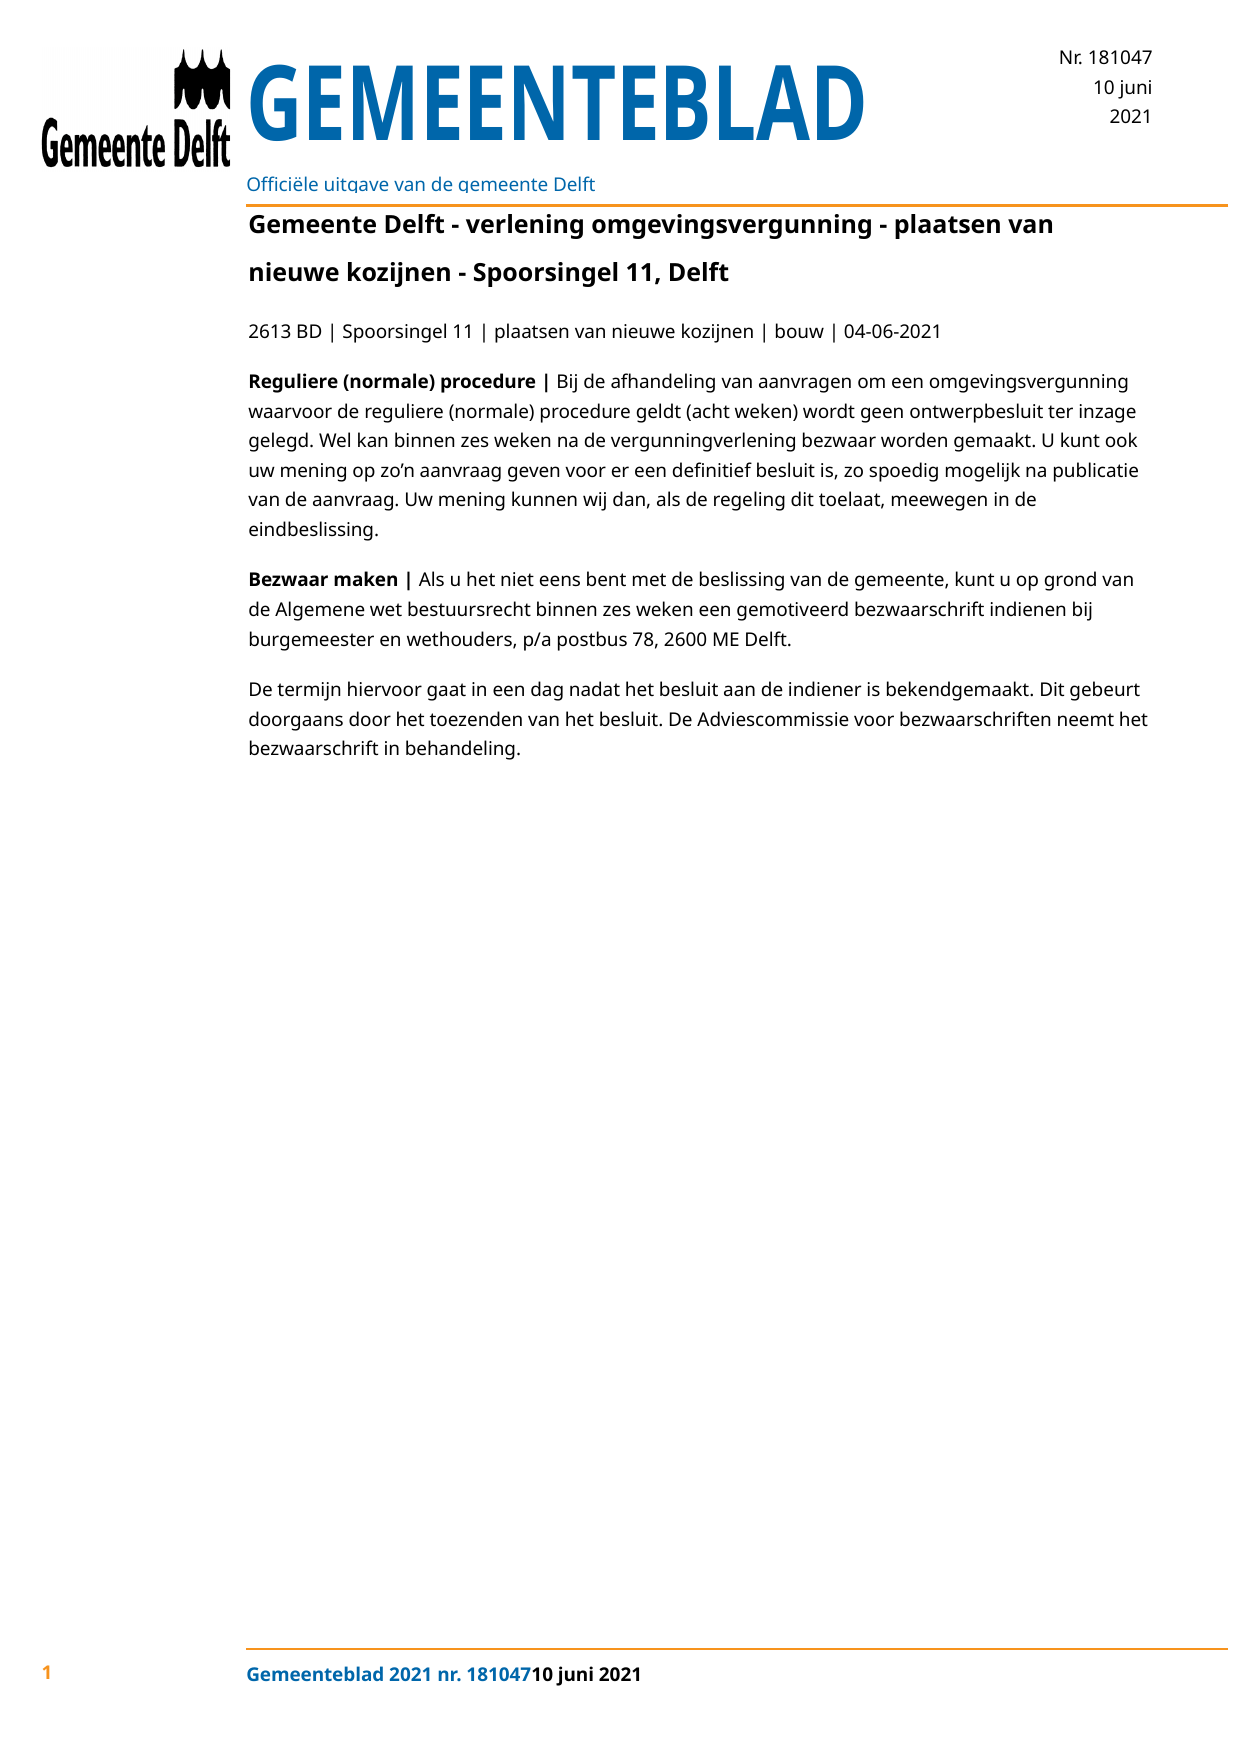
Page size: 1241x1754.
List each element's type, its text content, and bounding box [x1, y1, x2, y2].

text 2613 BD | Spoorsingel 11 | plaatsen van nieuwe kozijnen | bouw | 04-06-2021 [248, 318, 1152, 344]
text De termijn hiervoor gaat in een dag nadat het besluit aan de indiener is bekendgemaakt. Dit gebeurt doorgaans door het toezenden van het besluit. De Adviescommissie voor bezwaarschriften neemt het bezwaarschrift in behandeling. [248, 676, 1152, 761]
text Bezwaar maken | Als u het niet eens bent met de beslissing van de gemeente, kunt u op grond van de Algemene wet bestuursrecht binnen zes weken een gemotiveerd bezwaarschrift indienen bij burgemeester en wethouders, p/a postbus 78, 2600 ME Delft. [248, 567, 1152, 652]
text Reguliere (normale) procedure | Bij de afhandeling van aanvragen om een omgevingsvergunning waarvoor de reguliere (normale) procedure geldt (acht weken) wordt geen ontwerpbesluit ter inzage gelegd. Wel kan binnen zes weken na de vergunningverlening bezwaar worden gemaakt. U kunt ook uw mening op zo’n aanvraag geven voor er een definitief besluit is, zo spoedig mogelijk na publicatie van de aanvraag. Uw mening kunnen wij dan, als de regeling dit toelaat, meewegen in de eindbeslissing. [248, 368, 1152, 542]
picture [41, 47, 231, 172]
text Gemeente Delft - verlening omgevingsvergunning - plaatsen van nieuwe kozijnen - Spoorsingel 11, Delft [248, 207, 1152, 288]
